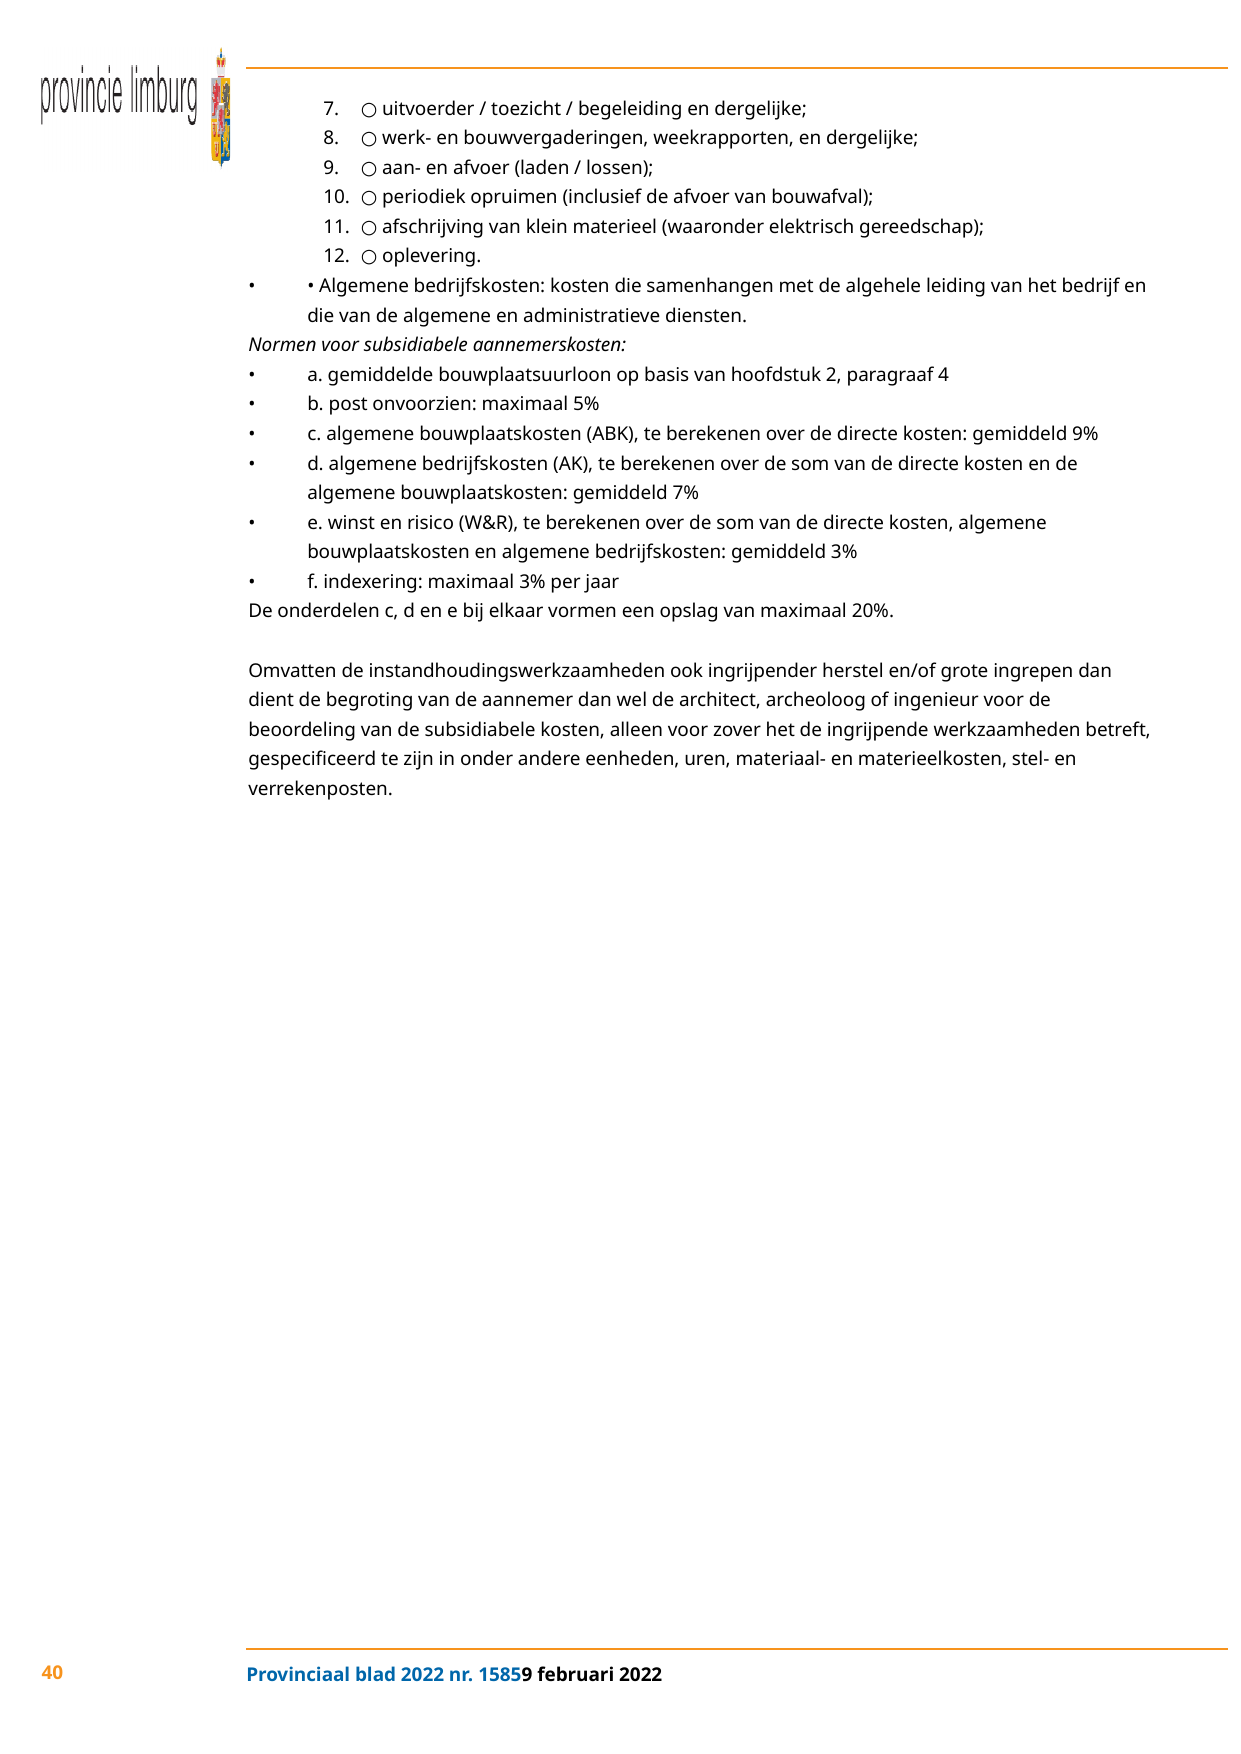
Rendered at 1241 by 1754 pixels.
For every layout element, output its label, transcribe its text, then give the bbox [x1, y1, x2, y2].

list e. winst en risico (W&R), te berekenen over de som van de directe kosten, algemene bouwplaatskosten en algemene bedrijfskosten: gemiddeld 3% [248, 509, 1152, 564]
list f. indexering: maximaal 3% per jaar [248, 568, 1152, 594]
list ○ uitvoerder / toezicht / begeleiding en dergelijke; [323, 95, 1152, 121]
list a. gemiddelde bouwplaatsuurloon op basis van hoofdstuk 2, paragraaf 4 [248, 361, 1152, 387]
list b. post onvoorzien: maximaal 5% [248, 391, 1152, 416]
text Normen voor subsidiabele aannemerskosten: [248, 331, 1152, 357]
list • Algemene bedrijfskosten: kosten die samenhangen met de algehele leiding van het bedrijf en die van de algemene en administratieve diensten. [248, 272, 1152, 328]
list d. algemene bedrijfskosten (AK), te berekenen over de som van de directe kosten en de algemene bouwplaatskosten: gemiddeld 7% [248, 450, 1152, 505]
text De onderdelen c, d en e bij elkaar vormen een opslag van maximaal 20%. [248, 598, 1152, 623]
list ○ afschrijving van klein materieel (waaronder elektrisch gereedschap); [323, 213, 1152, 239]
list ○ werk- en bouwvergaderingen, weekrapporten, en dergelijke; [323, 124, 1152, 150]
list ○ aan- en afvoer (laden / lossen); [323, 154, 1152, 180]
text Omvatten de instandhoudingswerkzaamheden ook ingrijpender herstel en/of grote ingrepen dan dient de begroting van de aannemer dan wel de architect, archeoloog of ingenieur voor de beoordeling van de subsidiabele kosten, alleen voor zover het de ingrijpende werkzaamheden betreft, gespecificeerd te zijn in onder andere eenheden, uren, materiaal- en materieelkosten, stel- en verrekenposten. [248, 657, 1152, 801]
picture [41, 47, 231, 172]
list ○ periodiek opruimen (inclusief de afvoer van bouwafval); [323, 183, 1152, 209]
list c. algemene bouwplaatskosten (ABK), te berekenen over de directe kosten: gemiddeld 9% [248, 420, 1152, 446]
list ○ oplevering. [323, 243, 1152, 268]
